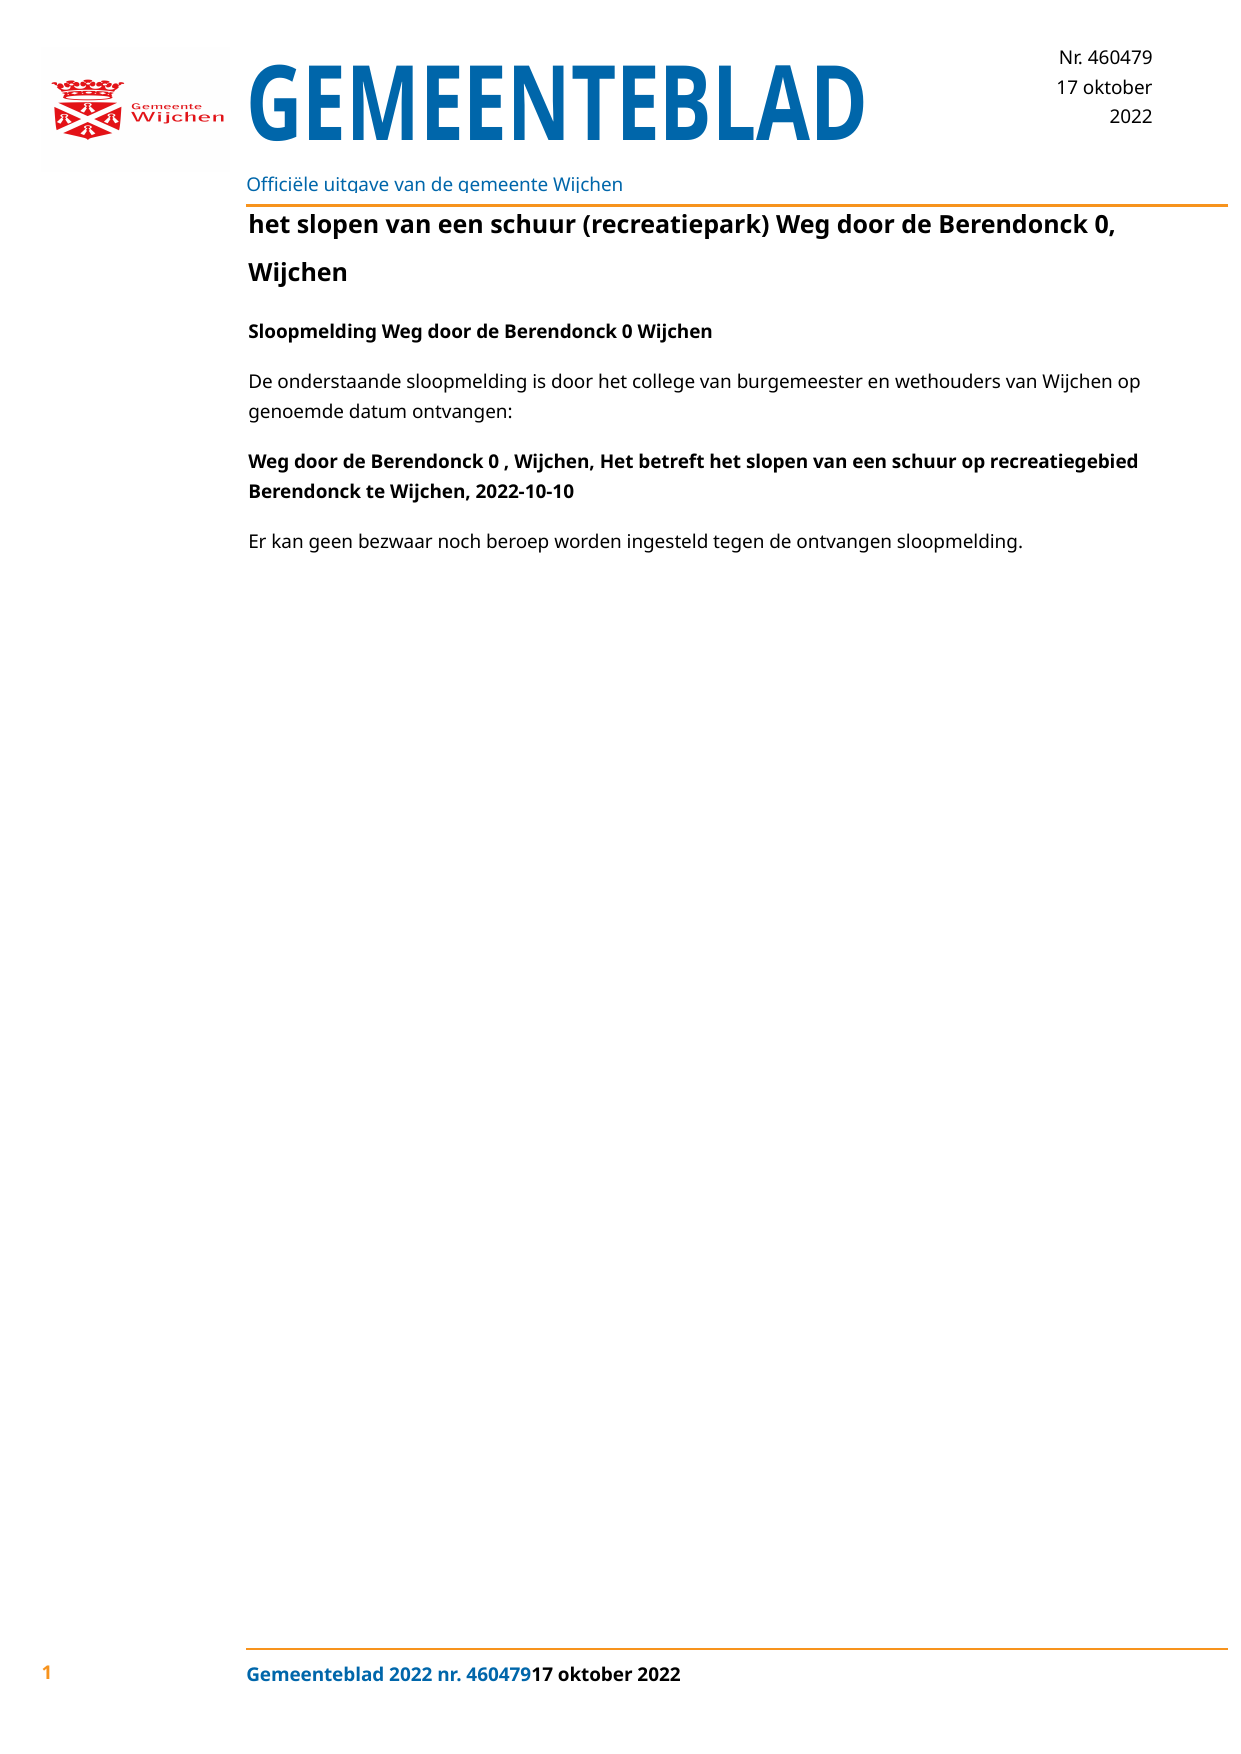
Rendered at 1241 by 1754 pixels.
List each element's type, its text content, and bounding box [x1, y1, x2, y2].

text het slopen van een schuur (recreatiepark) Weg door de Berendonck 0, Wijchen [248, 207, 1152, 288]
picture [41, 47, 231, 172]
text Er kan geen bezwaar noch beroep worden ingesteld tegen de ontvangen sloopmelding. [248, 528, 1152, 554]
text De onderstaande sloopmelding is door het college van burgemeester en wethouders van Wijchen op genoemde datum ontvangen: [248, 368, 1152, 424]
text Weg door de Berendonck 0 , Wijchen, Het betreft het slopen van een schuur op recreatiegebied Berendonck te Wijchen, 2022-10-10 [248, 448, 1152, 504]
text Sloopmelding Weg door de Berendonck 0 Wijchen [248, 318, 1152, 344]
